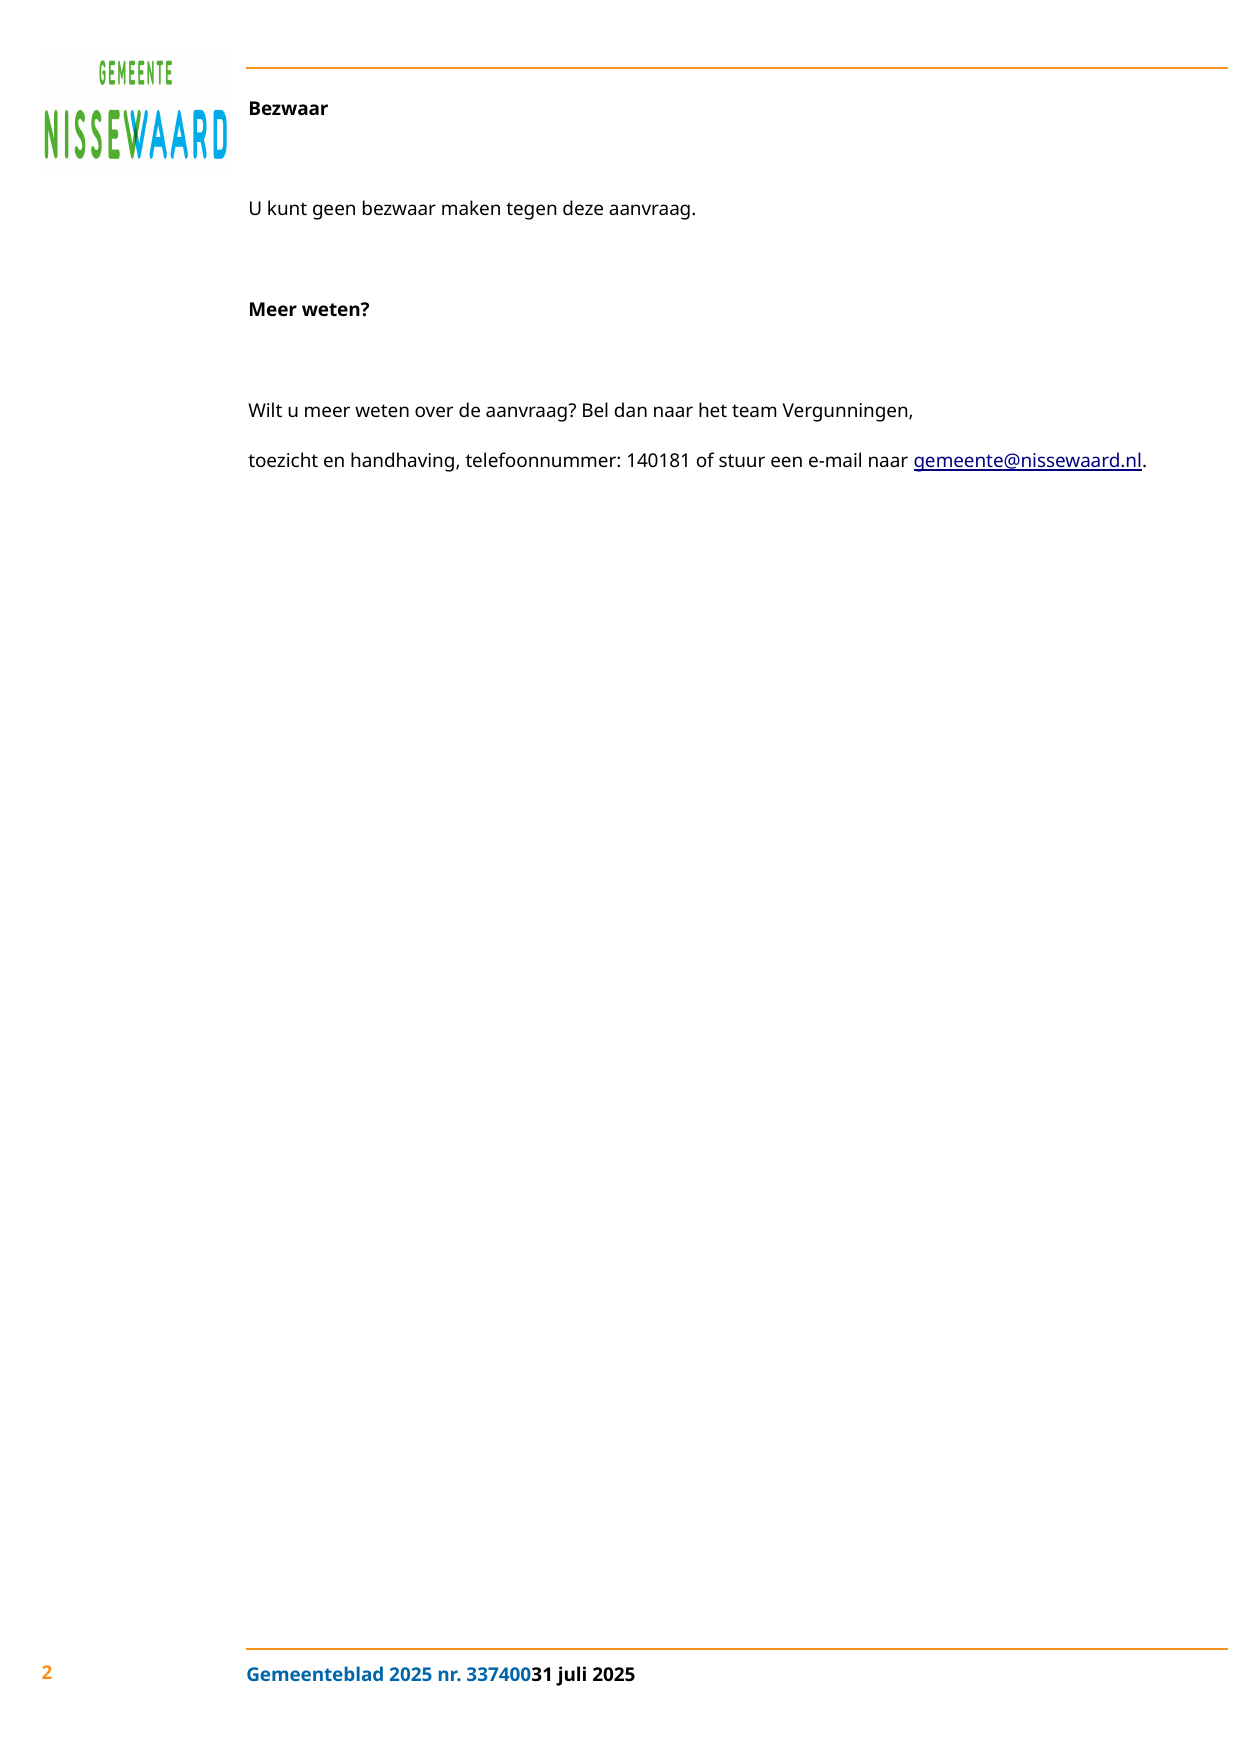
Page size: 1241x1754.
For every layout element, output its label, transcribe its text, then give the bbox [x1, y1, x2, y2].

text toezicht en handhaving, telefoonnummer: 140181 of stuur een e-mail naar gemeente@nissewaard.nl. [248, 448, 1152, 473]
text Bezwaar [248, 95, 1152, 121]
picture [41, 47, 231, 172]
text Wilt u meer weten over de aanvraag? Bel dan naar het team Vergunningen, [248, 397, 1152, 423]
text U kunt geen bezwaar maken tegen deze aanvraag. [248, 196, 1152, 221]
text Meer weten? [248, 296, 1152, 322]
